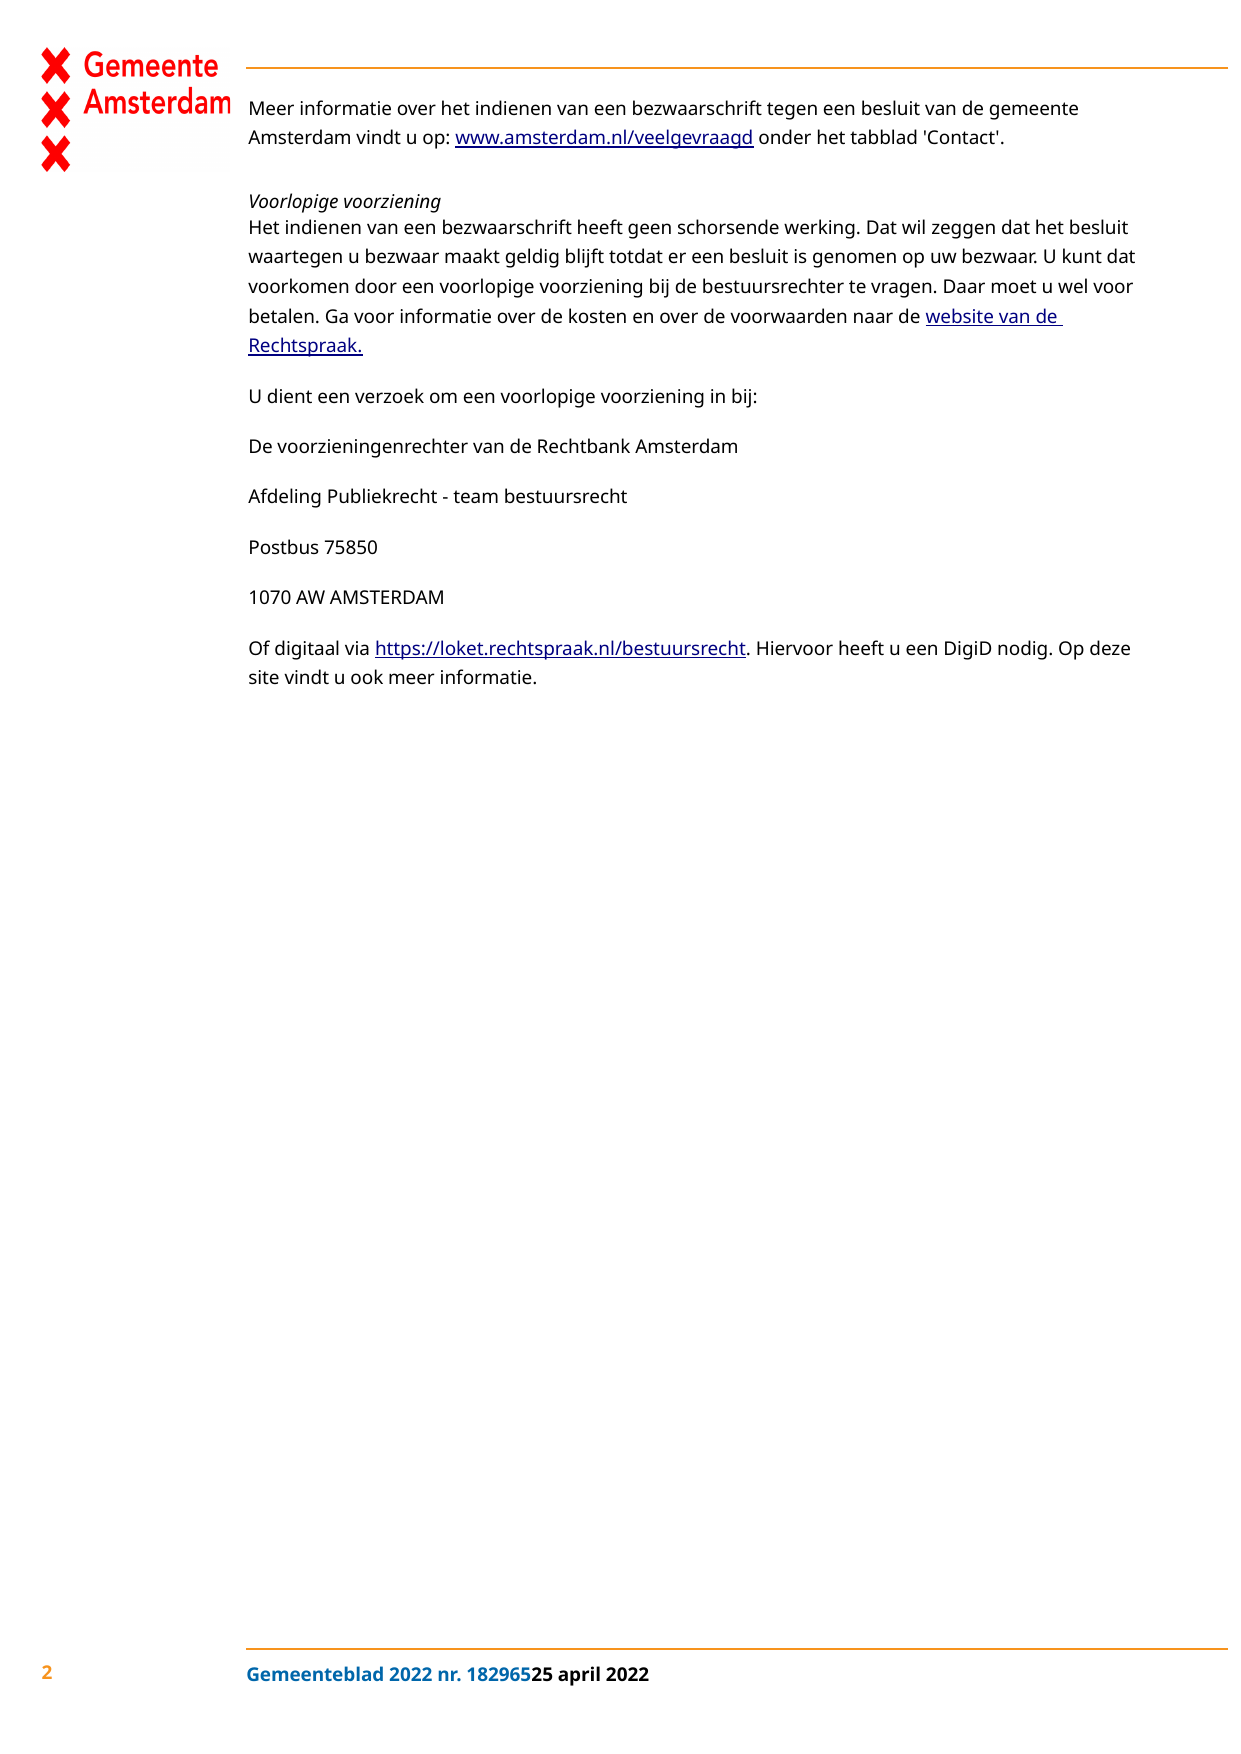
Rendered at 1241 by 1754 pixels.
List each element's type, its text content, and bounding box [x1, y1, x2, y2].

text Het indienen van een bezwaarschrift heeft geen schorsende werking. Dat wil zeggen dat het besluit waartegen u bezwaar maakt geldig blijft totdat er een besluit is genomen op uw bezwaar. U kunt dat voorkomen door een voorlopige voorziening bij de bestuursrechter te vragen. Daar moet u wel voor betalen. Ga voor informatie over de kosten en over de voorwaarden naar de website van de Rechtspraak. [248, 214, 1152, 358]
text Of digitaal via https://loket.rechtspraak.nl/bestuursrecht. Hiervoor heeft u een DigiD nodig. Op deze site vindt u ook meer informatie. [248, 635, 1152, 690]
text Voorlopige voorziening [248, 188, 1152, 214]
text De voorzieningenrechter van de Rechtbank Amsterdam [248, 433, 1152, 459]
text Meer informatie over het indienen van een bezwaarschrift tegen een besluit van de gemeente Amsterdam vindt u op: www.amsterdam.nl/veelgevraagd onder het tabblad 'Contact'. [248, 95, 1152, 150]
text Postbus 75850 [248, 534, 1152, 560]
text 1070 AW AMSTERDAM [248, 584, 1152, 610]
text Afdeling Publiekrecht - team bestuursrecht [248, 484, 1152, 509]
picture [41, 47, 231, 172]
text U dient een verzoek om een voorlopige voorziening in bij: [248, 383, 1152, 408]
